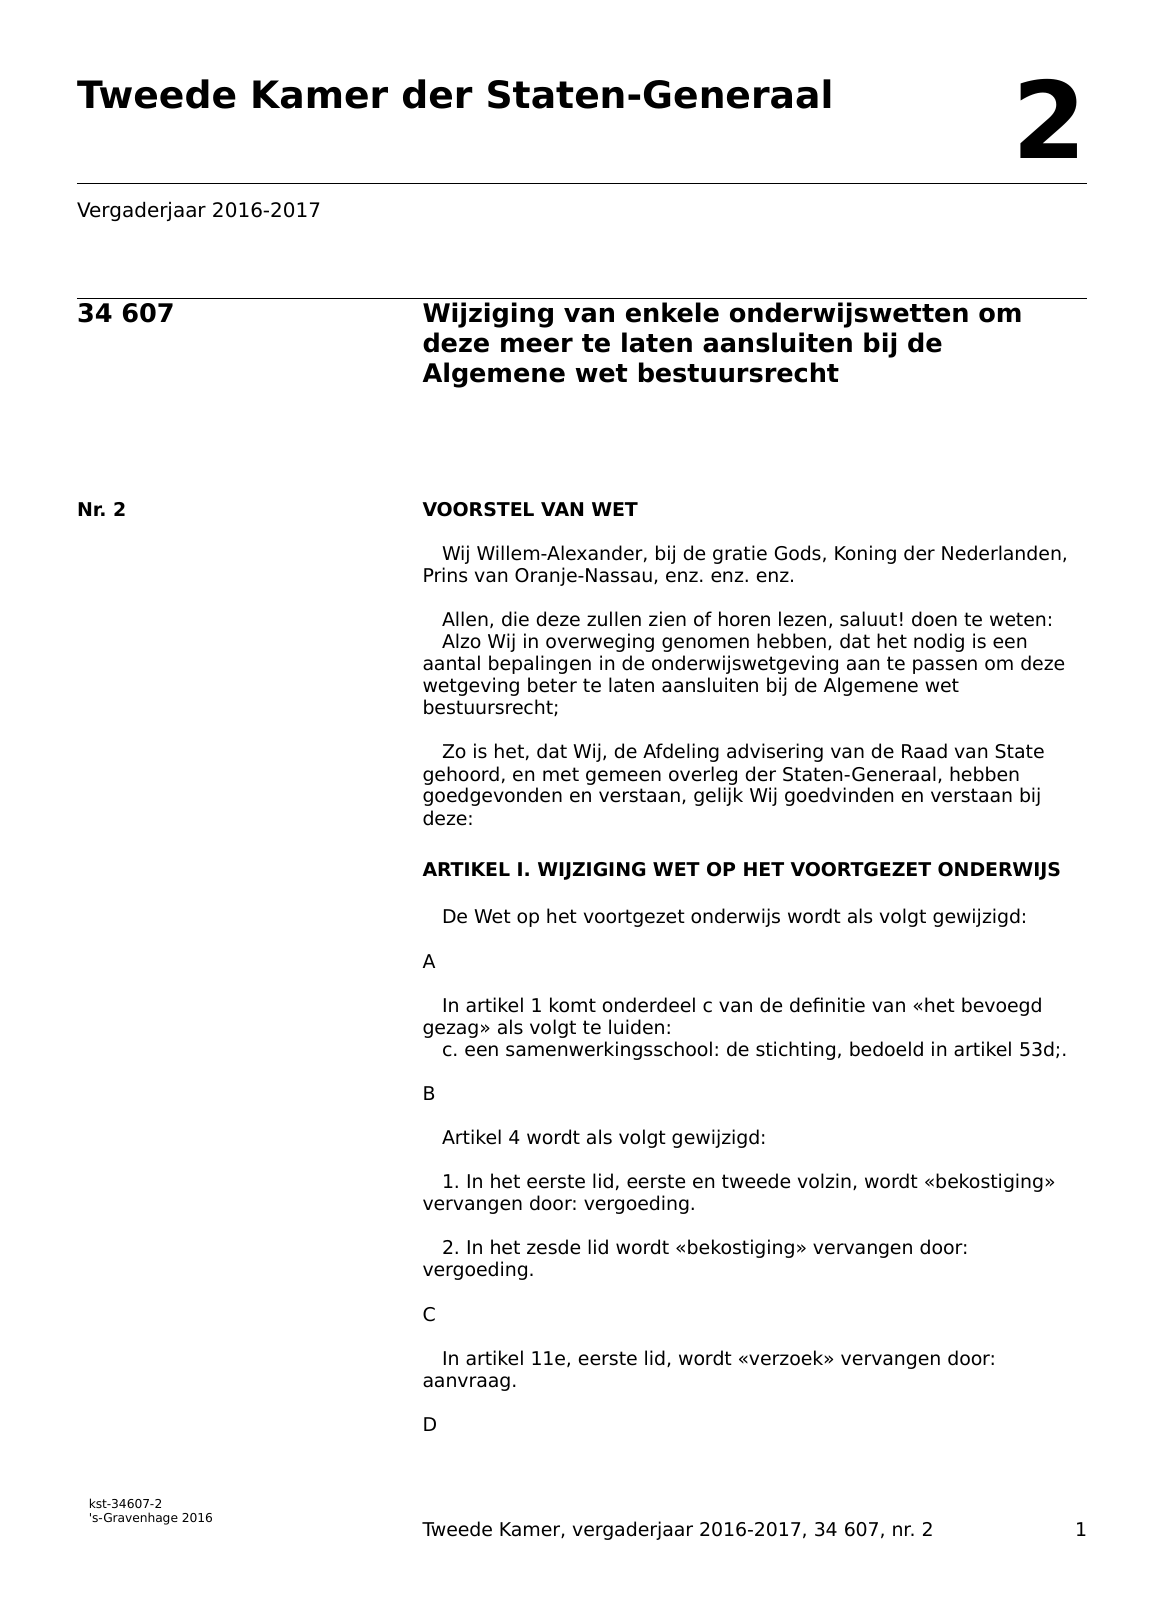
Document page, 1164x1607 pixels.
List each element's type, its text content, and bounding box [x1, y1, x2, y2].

text Allen, die deze zullen zien of horen lezen, saluut! doen te weten: [422, 609, 1087, 631]
text 2. In het zesde lid wordt «bekostiging» vervangen door: vergoeding. [422, 1237, 1087, 1281]
text B [422, 1083, 1087, 1105]
subtitle 34 607 Wijziging van enkele onderwijswetten om deze meer te laten aansluiten bij de Algemene wet bestuursrecht [77, 299, 1087, 388]
text D [422, 1414, 1087, 1436]
text In artikel 11e, eerste lid, wordt «verzoek» vervangen door: aanvraag. [422, 1348, 1087, 1392]
table_header Tweede Kamer der Staten-Generaal [77, 59, 886, 183]
text Alzo Wij in overweging genomen hebben, dat het nodig is een aantal bepalingen in de onderwijswetgeving aan te passen om deze wetgeving beter te laten aansluiten bij de Algemene wet bestuursrecht; [422, 631, 1087, 719]
text c. een samenwerkingsschool: de stichting, bedoeld in artikel 53d;. [422, 1039, 1087, 1061]
text 1. In het eerste lid, eerste en tweede volzin, wordt «bekostiging» vervangen door: vergoeding. [422, 1171, 1087, 1215]
text kst-34607-2 [88, 1497, 323, 1511]
table_header 2 [886, 59, 1087, 183]
text A [422, 951, 1087, 972]
subtitle Nr. 2 VOORSTEL VAN WET [77, 499, 1087, 521]
table_cell Vergaderjaar 2016-2017 [77, 184, 1087, 298]
text Wij Willem-Alexander, bij de gratie Gods, Koning der Nederlanden, Prins van Oranje-Nassau, enz. enz. enz. [422, 543, 1087, 587]
subtitle ARTIKEL I. WIJZIGING WET OP HET VOORTGEZET ONDERWIJS [422, 859, 1087, 881]
text Artikel 4 wordt als volgt gewijzigd: [422, 1127, 1087, 1149]
text C [422, 1303, 1087, 1325]
text Zo is het, dat Wij, de Afdeling advisering van de Raad van State gehoord, en met gemeen overleg der Staten-Generaal, hebben goedgevonden en verstaan, gelijk Wij goedvinden en verstaan bij deze: [422, 741, 1087, 829]
text De Wet op het voortgezet onderwijs wordt als volgt gewijzigd: [422, 906, 1087, 928]
text 's-Gravenhage 2016 [88, 1511, 323, 1525]
text In artikel 1 komt onderdeel c van de definitie van «het bevoegd gezag» als volgt te luiden: [422, 995, 1087, 1039]
